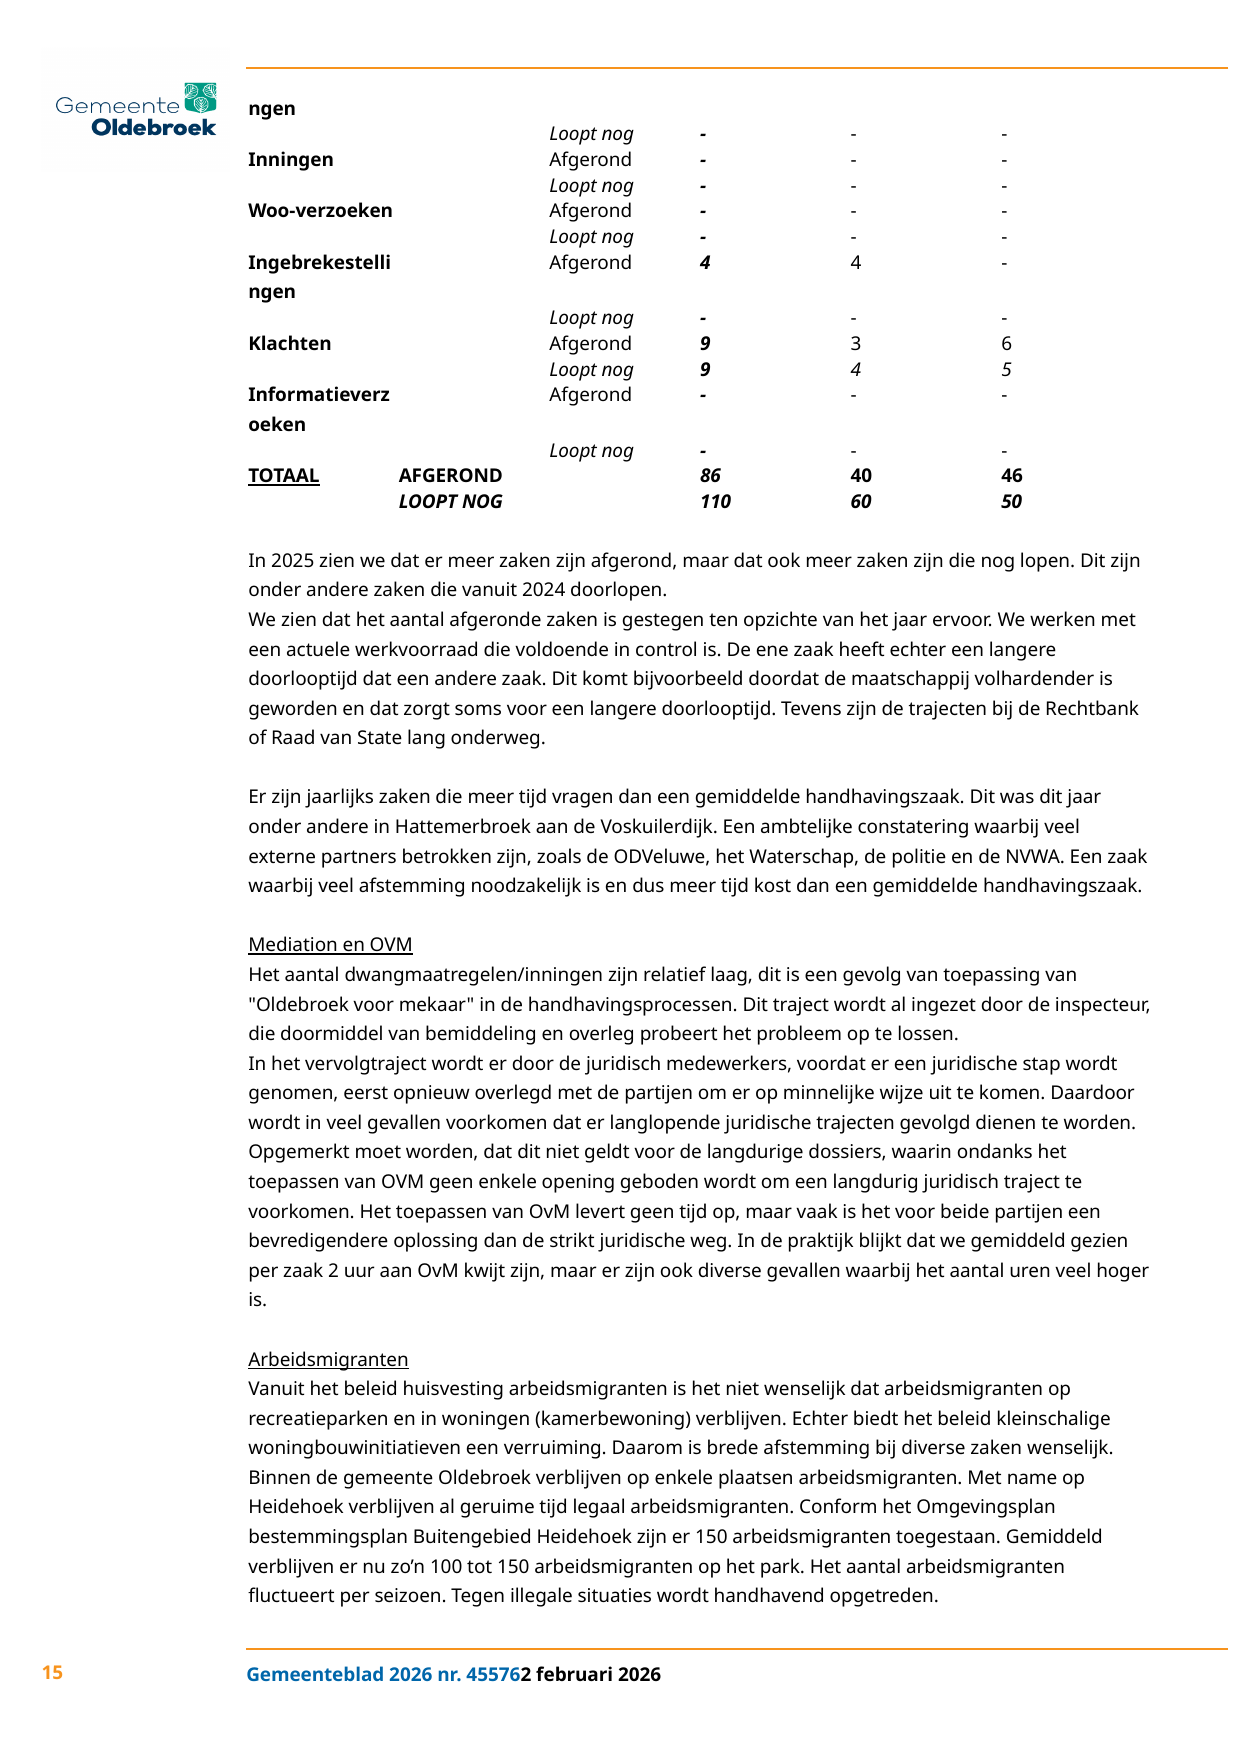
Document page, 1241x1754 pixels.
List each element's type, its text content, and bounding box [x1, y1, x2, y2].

table_cell Afgerond [549, 198, 700, 223]
table_cell [248, 224, 398, 249]
table_cell - [850, 224, 1001, 249]
table_cell Loopt nog [549, 172, 700, 198]
table_cell - [700, 305, 850, 330]
text In 2025 zien we dat er meer zaken zijn afgerond, maar dat ook meer zaken zijn die nog lopen. Dit zijn onder andere zaken die vanuit 2024 doorlopen. [248, 547, 1152, 602]
table_cell [248, 305, 398, 330]
table_cell - [1001, 437, 1152, 463]
table_cell 4 [700, 249, 850, 304]
table_cell AFGEROND [399, 463, 549, 488]
table_cell [248, 121, 398, 146]
table_cell 86 [700, 463, 850, 488]
picture [41, 47, 231, 172]
table_cell [399, 172, 549, 198]
table_cell Loopt nog [549, 121, 700, 146]
table_cell - [700, 146, 850, 172]
table_cell 50 [1001, 489, 1152, 514]
table_cell Afgerond [549, 330, 700, 356]
table_cell Woo-verzoeken [248, 198, 398, 223]
table_cell - [700, 224, 850, 249]
table_cell - [1001, 224, 1152, 249]
table_cell 60 [850, 489, 1001, 514]
table_cell 4 [850, 356, 1001, 382]
table_cell 40 [850, 463, 1001, 488]
table_cell [248, 356, 398, 382]
table_cell Ingebrekestellingen [248, 249, 398, 304]
table_cell [399, 95, 549, 121]
table_cell [549, 95, 700, 121]
text Arbeidsmigranten [248, 1346, 1152, 1371]
table_cell [399, 198, 549, 223]
table_cell 9 [700, 330, 850, 356]
text Er zijn jaarlijks zaken die meer tijd vragen dan een gemiddelde handhavingszaak. Dit was dit jaar onder andere in Hattemerbroek aan de Voskuilerdijk. Een ambtelijke constatering waarbij veel externe partners betrokken zijn, zoals de ODVeluwe, het Waterschap, de politie en de NVWA. Een zaak waarbij veel afstemming noodzakelijk is en dus meer tijd kost dan een gemiddelde handhavingszaak. [248, 784, 1152, 898]
table_cell ngen [248, 95, 398, 121]
table_cell - [850, 382, 1001, 437]
table_cell - [1001, 382, 1152, 437]
table_cell - [700, 437, 850, 463]
table_cell 3 [850, 330, 1001, 356]
table_cell - [1001, 146, 1152, 172]
text Mediation en OVM [248, 932, 1152, 957]
table_cell Informatieverzoeken [248, 382, 398, 437]
table_cell TOTAAL [248, 463, 398, 488]
table_cell [399, 249, 549, 304]
table_cell Afgerond [549, 146, 700, 172]
text In het vervolgtraject wordt er door de juridisch medewerkers, voordat er een juridische stap wordt genomen, eerst opnieuw overlegd met de partijen om er op minnelijke wijze uit te komen. Daardoor wordt in veel gevallen voorkomen dat er langlopende juridische trajecten gevolgd dienen te worden. Opgemerkt moet worden, dat dit niet geldt voor de langdurige dossiers, waarin ondanks het toepassen van OVM geen enkele opening geboden wordt om een langdurig juridisch traject te voorkomen. Het toepassen van OvM levert geen tijd op, maar vaak is het voor beide partijen een bevredigendere oplossing dan de strikt juridische weg. In de praktijk blijkt dat we gemiddeld gezien per zaak 2 uur aan OvM kwijt zijn, maar er zijn ook diverse gevallen waarbij het aantal uren veel hoger is. [248, 1050, 1152, 1312]
table_cell - [1001, 249, 1152, 304]
table_cell [399, 356, 549, 382]
table_cell [248, 437, 398, 463]
table_cell [549, 463, 700, 488]
table_cell - [850, 95, 1001, 121]
table_cell Afgerond [549, 249, 700, 304]
table_cell [549, 489, 700, 514]
table_cell - [1001, 95, 1152, 121]
table_cell - [700, 172, 850, 198]
table_cell [248, 172, 398, 198]
table_cell - [700, 121, 850, 146]
table_cell - [850, 198, 1001, 223]
table_cell 46 [1001, 463, 1152, 488]
table_cell Loopt nog [549, 437, 700, 463]
table_cell [399, 224, 549, 249]
table_cell [399, 121, 549, 146]
table_cell [399, 305, 549, 330]
table_cell - [1001, 172, 1152, 198]
table_cell 6 [1001, 330, 1152, 356]
table_cell [248, 489, 398, 514]
table_cell [399, 382, 549, 437]
table_cell - [850, 305, 1001, 330]
table_cell [399, 330, 549, 356]
table_cell LOOPT NOG [399, 489, 549, 514]
table_cell Afgerond [549, 382, 700, 437]
table_cell 4 [850, 249, 1001, 304]
table_cell 5 [1001, 356, 1152, 382]
table_cell 9 [700, 356, 850, 382]
table_cell 110 [700, 489, 850, 514]
text Binnen de gemeente Oldebroek verblijven op enkele plaatsen arbeidsmigranten. Met name op Heidehoek verblijven al geruime tijd legaal arbeidsmigranten. Conform het Omgevingsplan bestemmingsplan Buitengebied Heidehoek zijn er 150 arbeidsmigranten toegestaan. Gemiddeld verblijven er nu zo’n 100 tot 150 arbeidsmigranten op het park. Het aantal arbeidsmigranten fluctueert per seizoen. Tegen illegale situaties wordt handhavend opgetreden. [248, 1464, 1152, 1608]
table_cell - [1001, 198, 1152, 223]
table_cell - [700, 198, 850, 223]
table_cell - [850, 172, 1001, 198]
table_cell - [700, 95, 850, 121]
table_cell [399, 146, 549, 172]
table_cell Loopt nog [549, 356, 700, 382]
table_cell - [850, 121, 1001, 146]
table_cell - [850, 437, 1001, 463]
text We zien dat het aantal afgeronde zaken is gestegen ten opzichte van het jaar ervoor. We werken met een actuele werkvoorraad die voldoende in control is. De ene zaak heeft echter een langere doorlooptijd dat een andere zaak. Dit komt bijvoorbeeld doordat de maatschappij volhardender is geworden en dat zorgt soms voor een langere doorlooptijd. Tevens zijn de trajecten bij de Rechtbank of Raad van State lang onderweg. [248, 606, 1152, 750]
table_cell Inningen [248, 146, 398, 172]
table_cell - [1001, 305, 1152, 330]
table_cell [399, 437, 549, 463]
table_cell Loopt nog [549, 224, 700, 249]
table_cell Loopt nog [549, 305, 700, 330]
text Het aantal dwangmaatregelen/inningen zijn relatief laag, dit is een gevolg van toepassing van "Oldebroek voor mekaar" in de handhavingsprocessen. Dit traject wordt al ingezet door de inspecteur, die doormiddel van bemiddeling en overleg probeert het probleem op te lossen. [248, 961, 1152, 1046]
table_cell - [700, 382, 850, 437]
text Vanuit het beleid huisvesting arbeidsmigranten is het niet wenselijk dat arbeidsmigranten op recreatieparken en in woningen (kamerbewoning) verblijven. Echter biedt het beleid kleinschalige woningbouwinitiatieven een verruiming. Daarom is brede afstemming bij diverse zaken wenselijk. [248, 1375, 1152, 1460]
table_cell - [850, 146, 1001, 172]
table_cell - [1001, 121, 1152, 146]
table_cell Klachten [248, 330, 398, 356]
